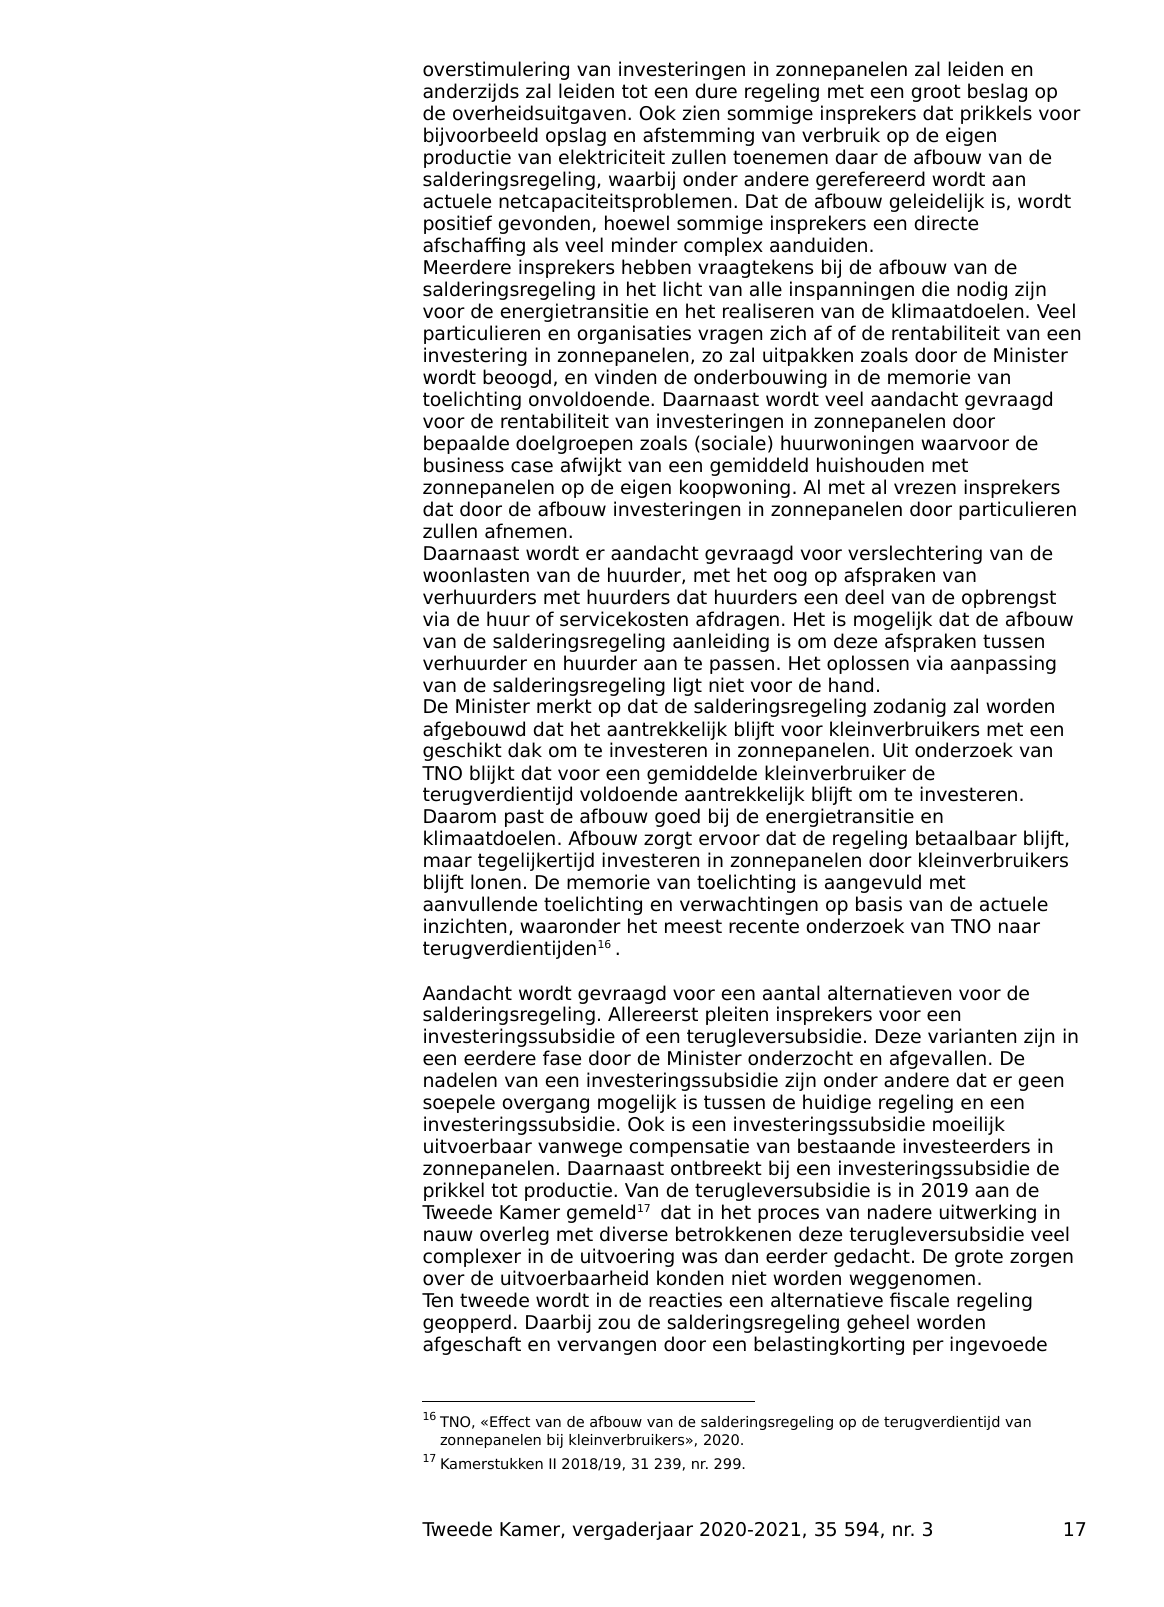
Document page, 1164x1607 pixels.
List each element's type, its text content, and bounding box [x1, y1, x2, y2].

text Daarnaast wordt er aandacht gevraagd voor verslechtering van de woonlasten van de huurder, met het oog op afspraken van verhuurders met huurders dat huurders een deel van de opbrengst via de huur of servicekosten afdragen. Het is mogelijk dat de afbouw van de salderingsregeling aanleiding is om deze afspraken tussen verhuurder en huurder aan te passen. Het oplossen via aanpassing van de salderingsregeling ligt niet voor de hand. [422, 543, 1087, 696]
text Ten tweede wordt in de reacties een alternatieve fiscale regeling geopperd. Daarbij zou de salderingsregeling geheel worden afgeschaft en vervangen door een belastingkorting per ingevoede [422, 1290, 1087, 1356]
text Aandacht wordt gevraagd voor een aantal alternatieven voor de salderingsregeling. Allereerst pleiten insprekers voor een investeringssubsidie of een terugleversubsidie. Deze varianten zijn in een eerdere fase door de Minister onderzocht en afgevallen. De nadelen van een investeringssubsidie zijn onder andere dat er geen soepele overgang mogelijk is tussen de huidige regeling en een investeringssubsidie. Ook is een investeringssubsidie moeilijk uitvoerbaar vanwege compensatie van bestaande investeerders in zonnepanelen. Daarnaast ontbreekt bij een investeringssubsidie de prikkel tot productie. Van de terugleversubsidie is in 2019 aan de Tweede Kamer gemeld dat in het proces van nadere uitwerking in nauw overleg met diverse betrokkenen deze terugleversubsidie veel complexer in de uitvoering was dan eerder gedacht. De grote zorgen over de uitvoerbaarheid konden niet worden weggenomen. [422, 982, 1087, 1290]
text Kamerstukken II 2018/19, 31 239, nr. 299. [422, 1452, 1087, 1474]
text TNO, «Effect van de afbouw van de salderingsregeling op de terugverdientijd van zonnepanelen bij kleinverbruikers», 2020. [422, 1410, 1087, 1449]
text Meerdere insprekers hebben vraagtekens bij de afbouw van de salderingsregeling in het licht van alle inspanningen die nodig zijn voor de energietransitie en het realiseren van de klimaatdoelen. Veel particulieren en organisaties vragen zich af of de rentabiliteit van een investering in zonnepanelen, zo zal uitpakken zoals door de Minister wordt beoogd, en vinden de onderbouwing in de memorie van toelichting onvoldoende. Daarnaast wordt veel aandacht gevraagd voor de rentabiliteit van investeringen in zonnepanelen door bepaalde doelgroepen zoals (sociale) huurwoningen waarvoor de business case afwijkt van een gemiddeld huishouden met zonnepanelen op de eigen koopwoning. Al met al vrezen insprekers dat door de afbouw investeringen in zonnepanelen door particulieren zullen afnemen. [422, 257, 1087, 543]
text overstimulering van investeringen in zonnepanelen zal leiden en anderzijds zal leiden tot een dure regeling met een groot beslag op de overheidsuitgaven. Ook zien sommige insprekers dat prikkels voor bijvoorbeeld opslag en afstemming van verbruik op de eigen productie van elektriciteit zullen toenemen daar de afbouw van de salderingsregeling, waarbij onder andere gerefereerd wordt aan actuele netcapaciteitsproblemen. Dat de afbouw geleidelijk is, wordt positief gevonden, hoewel sommige insprekers een directe afschaffing als veel minder complex aanduiden. [422, 59, 1087, 257]
text De Minister merkt op dat de salderingsregeling zodanig zal worden afgebouwd dat het aantrekkelijk blijft voor kleinverbruikers met een geschikt dak om te investeren in zonnepanelen. Uit onderzoek van TNO blijkt dat voor een gemiddelde kleinverbruiker de terugverdientijd voldoende aantrekkelijk blijft om te investeren. Daarom past de afbouw goed bij de energietransitie en klimaatdoelen. Afbouw zorgt ervoor dat de regeling betaalbaar blijft, maar tegelijkertijd investeren in zonnepanelen door kleinverbruikers blijft lonen. De memorie van toelichting is aangevuld met aanvullende toelichting en verwachtingen op basis van de actuele inzichten, waaronder het meest recente onderzoek van TNO naar terugverdientijden. [422, 696, 1087, 960]
